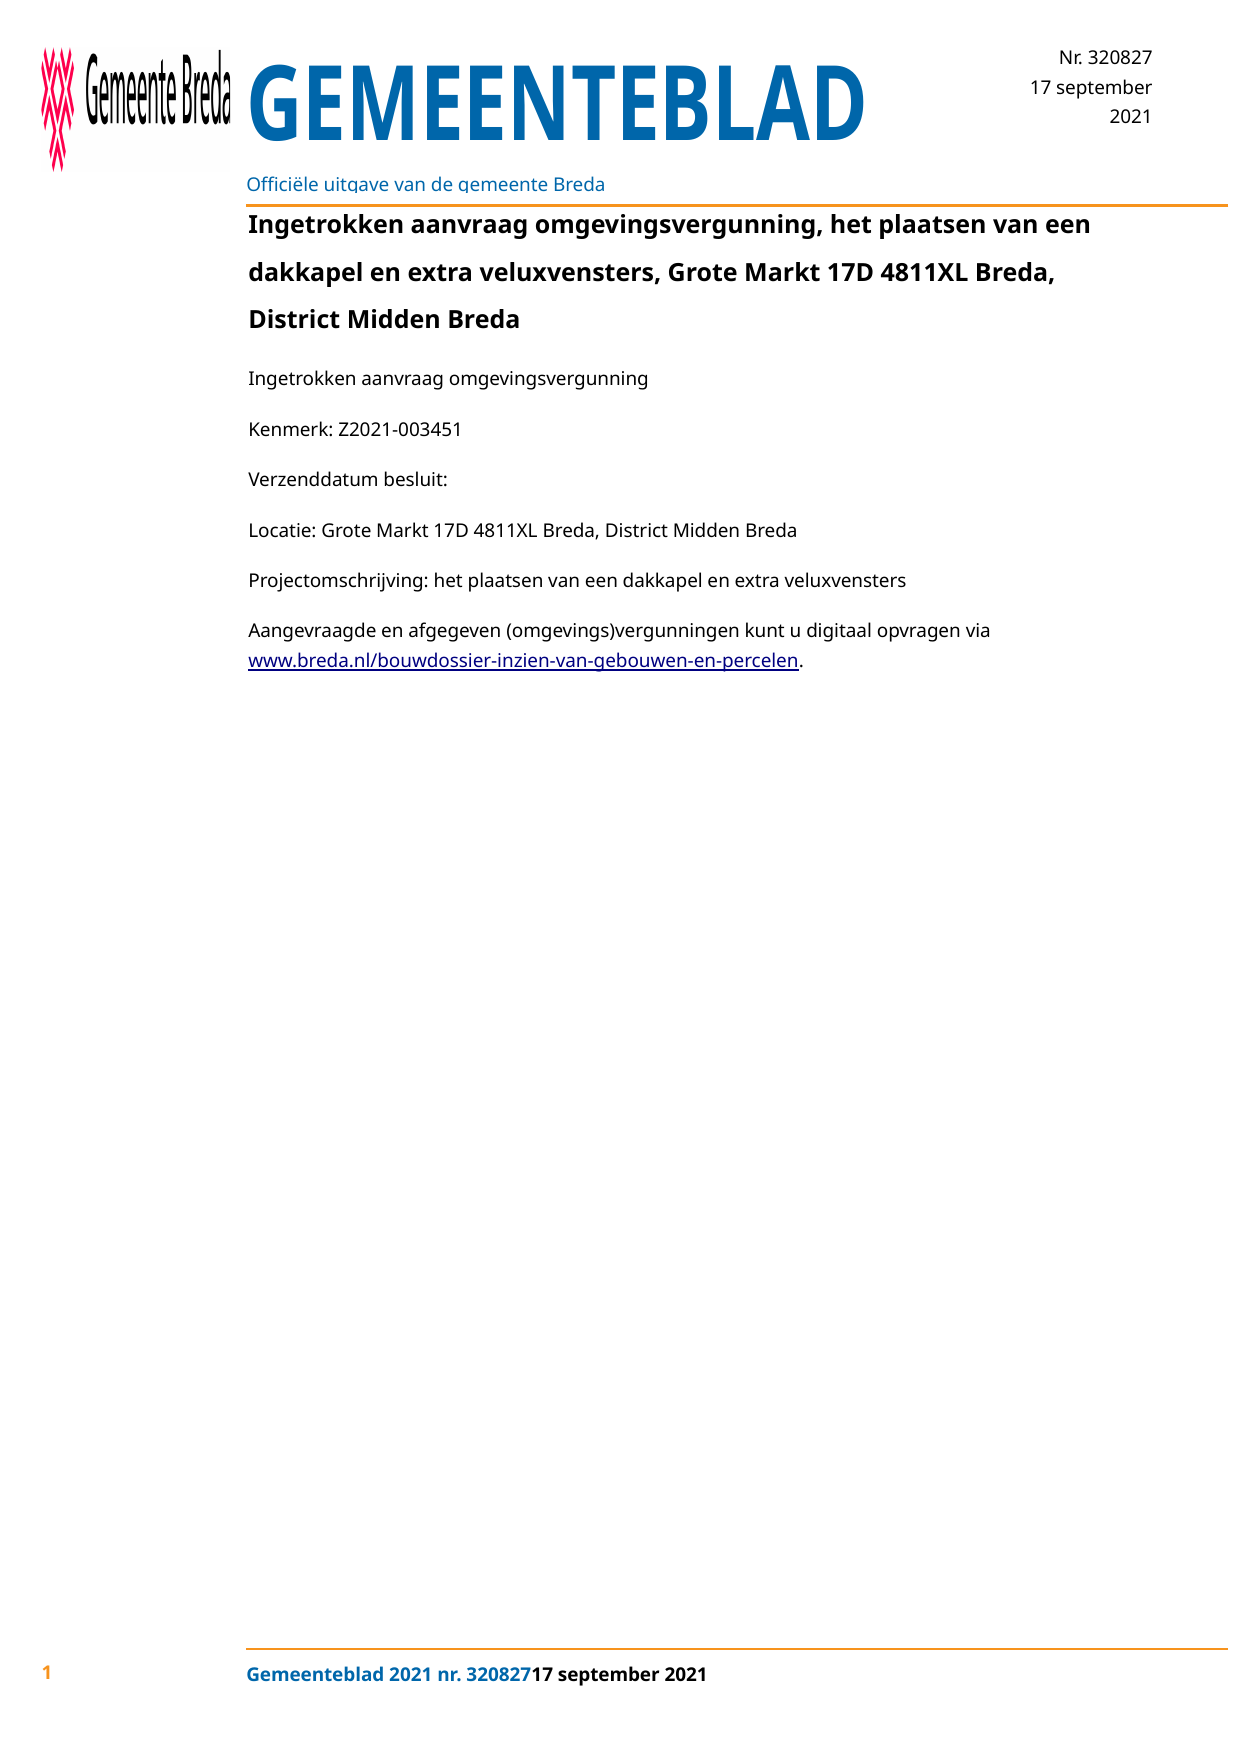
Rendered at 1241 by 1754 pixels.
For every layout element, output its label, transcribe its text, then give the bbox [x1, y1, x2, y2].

text Ingetrokken aanvraag omgevingsvergunning [248, 366, 1152, 391]
text Kenmerk: Z2021-003451 [248, 416, 1152, 442]
picture [41, 47, 231, 172]
text Verzenddatum besluit: [248, 466, 1152, 492]
text Aangevraagde en afgegeven (omgevings)vergunningen kunt u digitaal opvragen via www.breda.nl/bouwdossier-inzien-van-gebouwen-en-percelen. [248, 618, 1152, 673]
text Projectomschrijving: het plaatsen van een dakkapel en extra veluxvensters [248, 567, 1152, 593]
text Ingetrokken aanvraag omgevingsvergunning, het plaatsen van een dakkapel en extra veluxvensters, Grote Markt 17D 4811XL Breda, District Midden Breda [248, 207, 1152, 336]
text Locatie: Grote Markt 17D 4811XL Breda, District Midden Breda [248, 517, 1152, 542]
